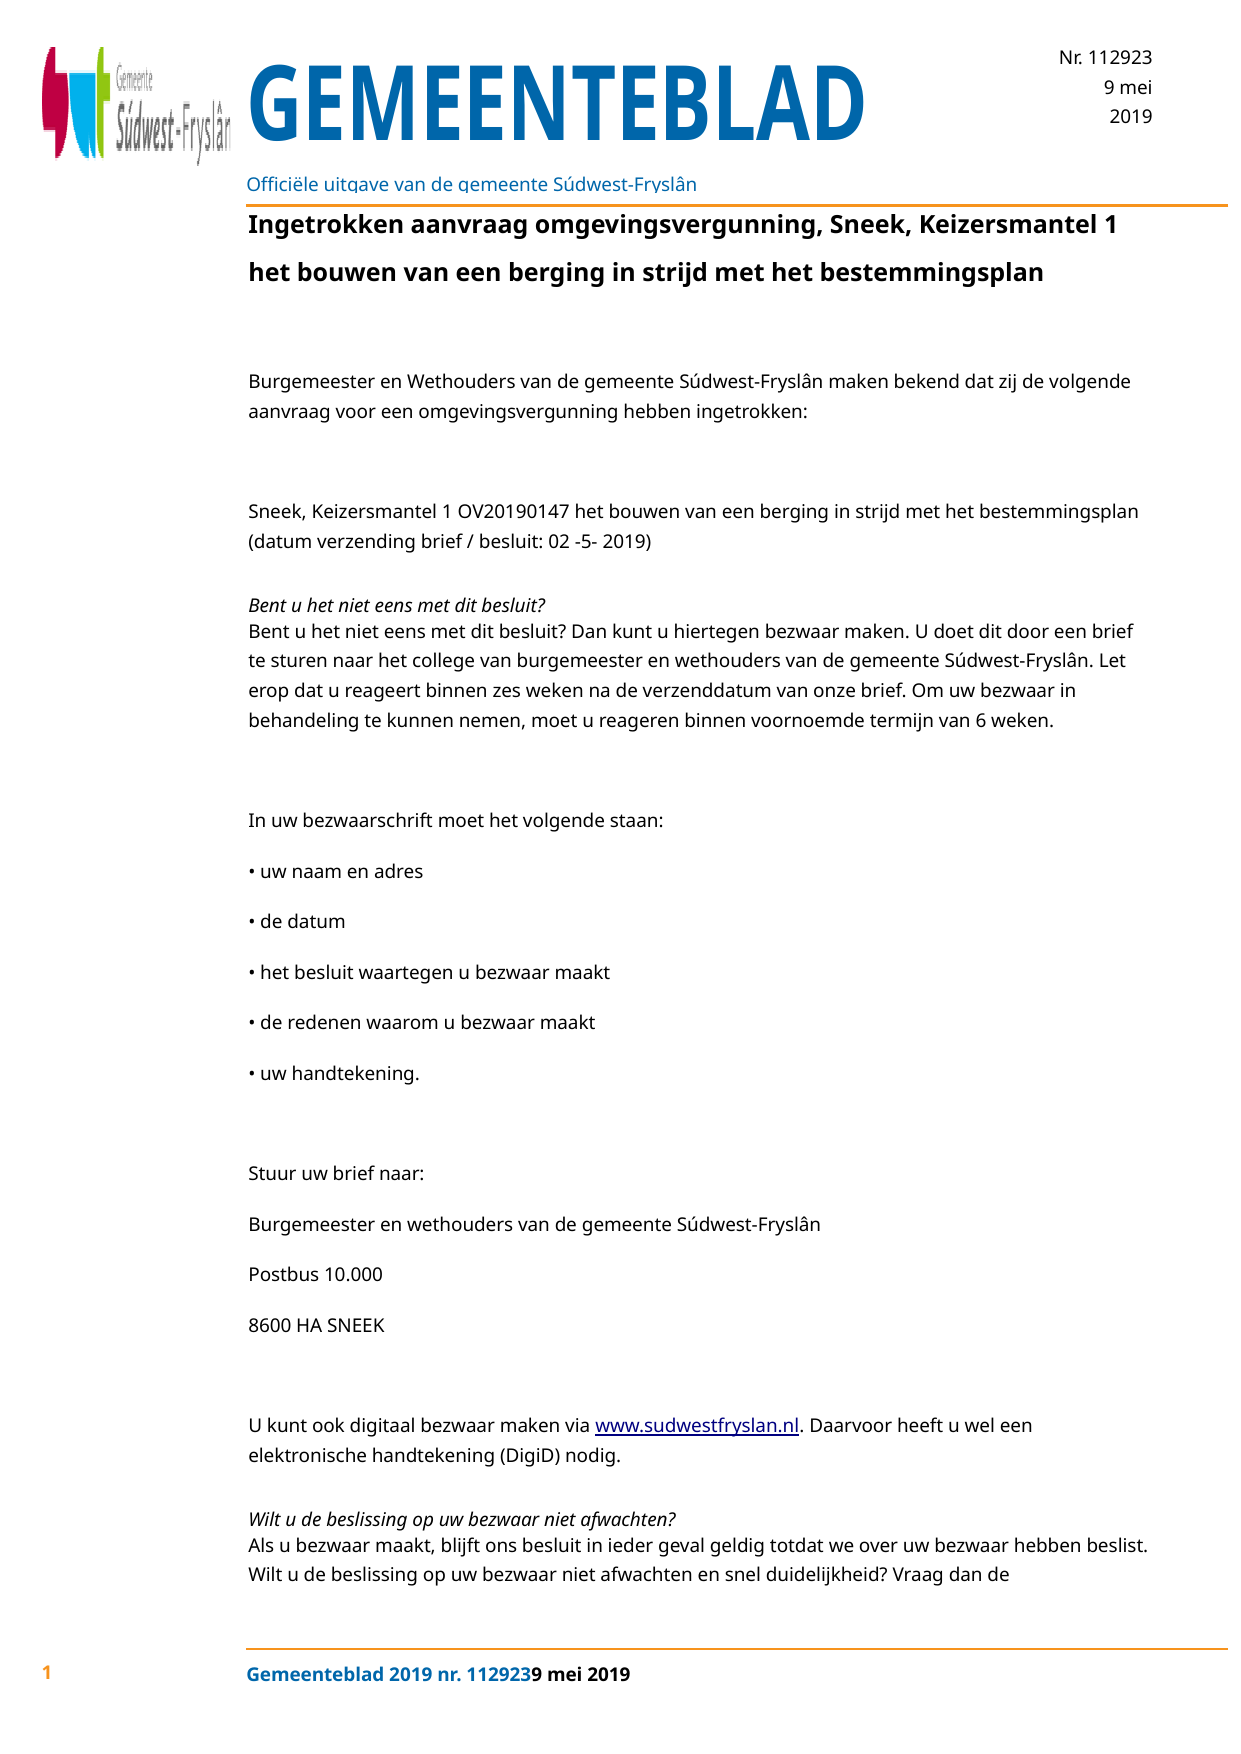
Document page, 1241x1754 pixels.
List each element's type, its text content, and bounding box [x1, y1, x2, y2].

text Ingetrokken aanvraag omgevingsvergunning, Sneek, Keizersmantel 1 het bouwen van een berging in strijd met het bestemmingsplan [248, 207, 1152, 288]
text Sneek, Keizersmantel 1 OV20190147 het bouwen van een berging in strijd met het bestemmingsplan (datum verzending brief / besluit: 02 -5- 2019) [248, 499, 1152, 554]
text • uw handtekening. [248, 1060, 1152, 1085]
picture [41, 47, 231, 172]
text Burgemeester en wethouders van de gemeente Súdwest-Fryslân [248, 1211, 1152, 1237]
text • uw naam en adres [248, 858, 1152, 884]
text 8600 HA SNEEK [248, 1312, 1152, 1337]
text Bent u het niet eens met dit besluit? Dan kunt u hiertegen bezwaar maken. U doet dit door een brief te sturen naar het college van burgemeester en wethouders van de gemeente Súdwest-Fryslân. Let erop dat u reageert binnen zes weken na de verzenddatum van onze brief. Om uw bezwaar in behandeling te kunnen nemen, moet u reageren binnen voornoemde termijn van 6 weken. [248, 618, 1152, 732]
text U kunt ook digitaal bezwaar maken via www.sudwestfryslan.nl. Daarvoor heeft u wel een elektronische handtekening (DigiD) nodig. [248, 1413, 1152, 1468]
text Bent u het niet eens met dit besluit? [248, 592, 1152, 618]
text Burgemeester en Wethouders van de gemeente Súdwest-Fryslân maken bekend dat zij de volgende aanvraag voor een omgevingsvergunning hebben ingetrokken: [248, 368, 1152, 424]
text • de redenen waarom u bezwaar maakt [248, 1009, 1152, 1035]
text Wilt u de beslissing op uw bezwaar niet afwachten? [248, 1506, 1152, 1532]
text • het besluit waartegen u bezwaar maakt [248, 959, 1152, 984]
text In uw bezwaarschrift moet het volgende staan: [248, 808, 1152, 833]
text Als u bezwaar maakt, blijft ons besluit in ieder geval geldig totdat we over uw bezwaar hebben beslist. Wilt u de beslissing op uw bezwaar niet afwachten en snel duidelijkheid? Vraag dan de [248, 1532, 1152, 1587]
text • de datum [248, 908, 1152, 934]
text Postbus 10.000 [248, 1261, 1152, 1287]
text Stuur uw brief naar: [248, 1161, 1152, 1186]
